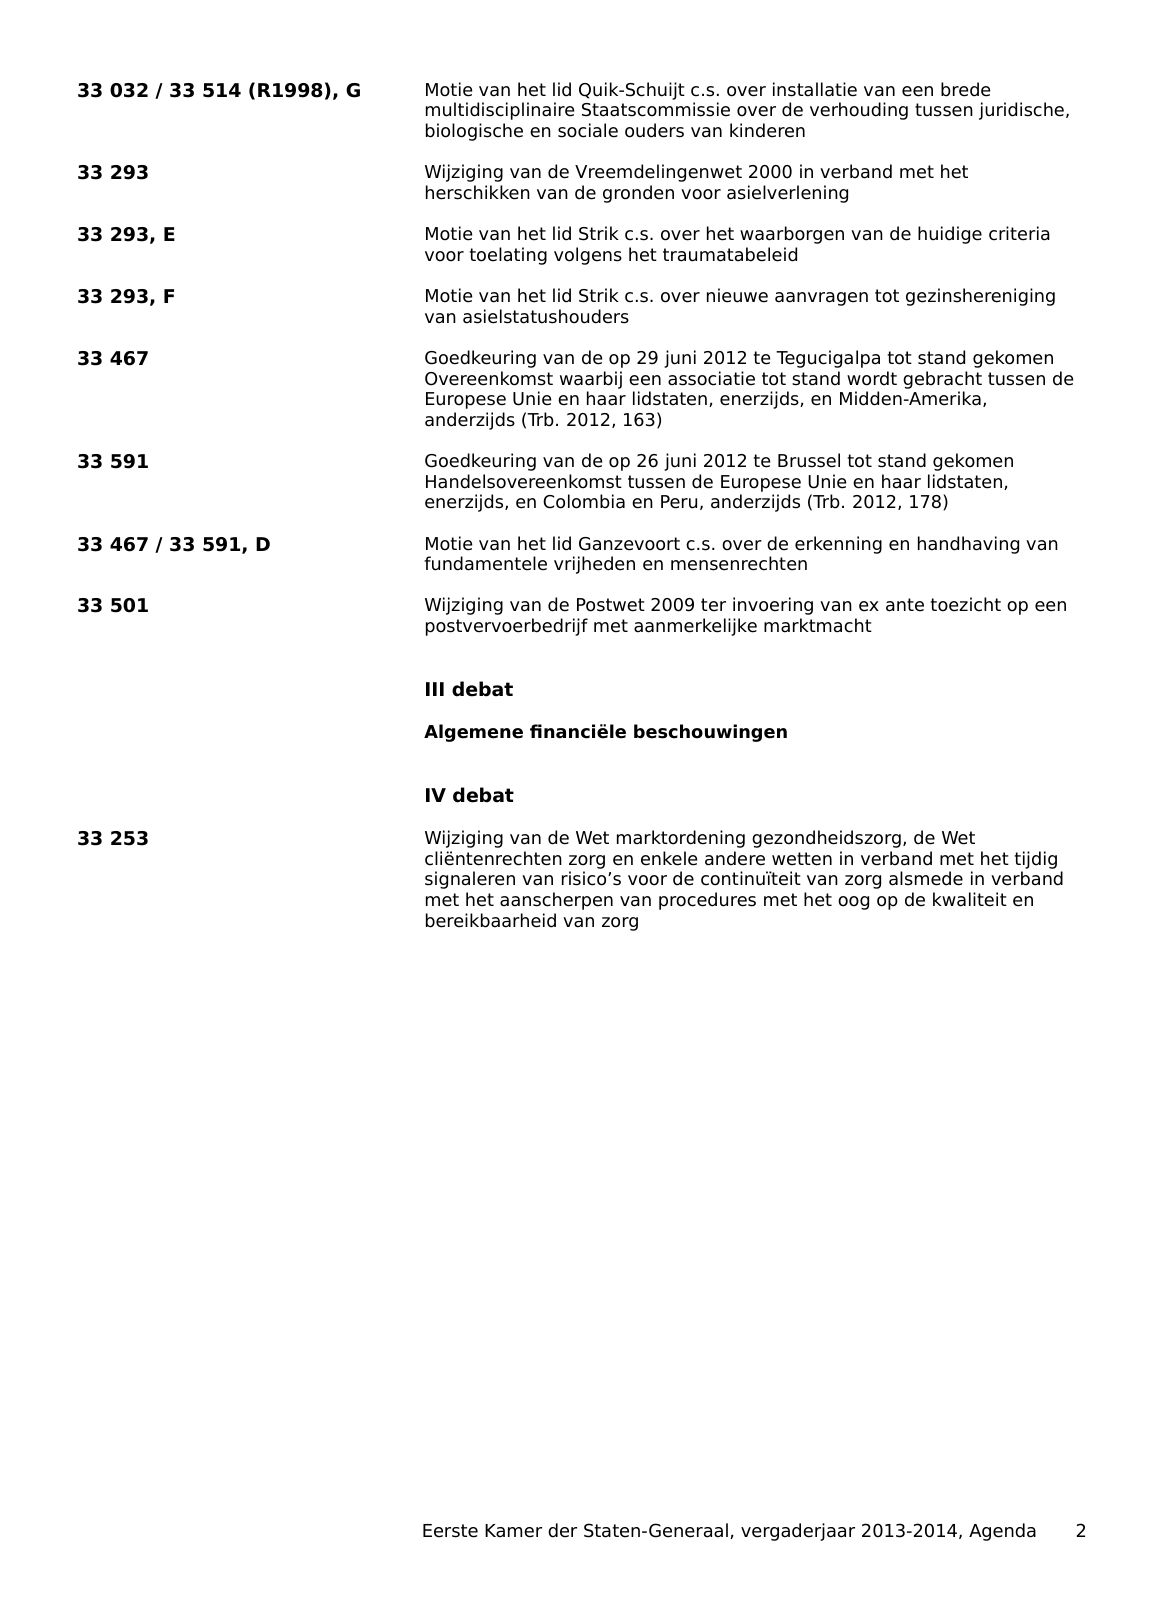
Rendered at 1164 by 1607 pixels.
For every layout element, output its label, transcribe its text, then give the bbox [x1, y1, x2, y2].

table_cell 33 467 [77, 348, 401, 430]
table_cell 33 032 / 33 514 (R1998), G [77, 80, 401, 142]
table_cell [77, 701, 401, 722]
table_cell [418, 808, 1087, 828]
table_cell [418, 430, 1087, 451]
table_cell [401, 637, 418, 657]
table_cell [77, 743, 401, 763]
table_cell 33 293 [77, 162, 401, 203]
table_cell Motie van het lid Strik c.s. over nieuwe aanvragen tot gezinshereniging van asielstatushouders [418, 286, 1087, 327]
table_cell [77, 575, 401, 595]
table_cell [401, 513, 418, 533]
table_cell [401, 657, 418, 701]
table_cell [401, 265, 418, 286]
table_cell [77, 808, 401, 828]
table_cell [401, 142, 418, 162]
table_cell [77, 763, 401, 807]
table_cell [401, 348, 418, 430]
table_cell [418, 743, 1087, 763]
table_cell [401, 534, 418, 575]
table_cell 33 253 [77, 828, 401, 931]
table_cell [401, 451, 418, 513]
table_cell 33 591 [77, 451, 401, 513]
table_cell [401, 430, 418, 451]
table_cell [418, 327, 1087, 348]
table_cell [401, 828, 418, 931]
table_cell [418, 265, 1087, 286]
table_cell Wijziging van de Wet marktordening gezondheidszorg, de Wet cliëntenrechten zorg en enkele andere wetten in verband met het tijdig signaleren van risico’s voor de continuïteit van zorg alsmede in verband met het aanscherpen van procedures met het oog op de kwaliteit en bereikbaarheid van zorg [418, 828, 1087, 931]
table_cell [401, 595, 418, 637]
table_cell [418, 701, 1087, 722]
table_cell [401, 162, 418, 203]
table_cell [401, 204, 418, 224]
table_cell [418, 575, 1087, 595]
table_cell [401, 743, 418, 763]
table_cell [401, 59, 418, 80]
table_cell [77, 327, 401, 348]
table_cell [77, 722, 401, 743]
table_cell [77, 59, 401, 80]
table_cell Wijziging van de Postwet 2009 ter invoering van ex ante toezicht op een postvervoerbedrijf met aanmerkelijke marktmacht [418, 595, 1087, 637]
table_cell Motie van het lid Strik c.s. over het waarborgen van de huidige criteria voor toelating volgens het traumatabeleid [418, 224, 1087, 265]
table_cell [401, 224, 418, 265]
table_cell [77, 265, 401, 286]
table_cell Goedkeuring van de op 29 juni 2012 te Tegucigalpa tot stand gekomen Overeenkomst waarbij een associatie tot stand wordt gebracht tussen de Europese Unie en haar lidstaten, enerzijds, en Midden-Amerika, anderzijds (Trb. 2012, 163) [418, 348, 1087, 430]
table_cell [418, 513, 1087, 533]
table_cell Algemene financiële beschouwingen [418, 722, 1087, 743]
table_cell Motie van het lid Ganzevoort c.s. over de erkenning en handhaving van fundamentele vrijheden en mensenrechten [418, 534, 1087, 575]
table_cell IV debat [418, 763, 1087, 807]
table_cell [418, 204, 1087, 224]
table_cell 33 501 [77, 595, 401, 637]
table_cell 33 293, F [77, 286, 401, 327]
table_cell [77, 657, 401, 701]
table_cell Goedkeuring van de op 26 juni 2012 te Brussel tot stand gekomen Handelsovereenkomst tussen de Europese Unie en haar lidstaten, enerzijds, en Colombia en Peru, anderzijds (Trb. 2012, 178) [418, 451, 1087, 513]
table_cell [77, 430, 401, 451]
table_cell [401, 327, 418, 348]
table_cell [77, 142, 401, 162]
table_cell [418, 59, 1087, 80]
table_cell [418, 142, 1087, 162]
table_cell Motie van het lid Quik-Schuijt c.s. over installatie van een brede multidisciplinaire Staatscommissie over de verhouding tussen juridische, biologische en sociale ouders van kinderen [418, 80, 1087, 142]
table_cell III debat [418, 657, 1087, 701]
table_cell [418, 637, 1087, 657]
table_cell [401, 80, 418, 142]
table_cell [401, 701, 418, 722]
table_cell 33 293, E [77, 224, 401, 265]
table_cell [77, 204, 401, 224]
table_cell [401, 763, 418, 807]
table_cell [401, 575, 418, 595]
table_cell Wijziging van de Vreemdelingenwet 2000 in verband met het herschikken van de gronden voor asielverlening [418, 162, 1087, 203]
table_cell [401, 722, 418, 743]
table_cell [401, 286, 418, 327]
table_cell 33 467 / 33 591, D [77, 534, 401, 575]
table_cell [401, 808, 418, 828]
table_cell [77, 637, 401, 657]
table_cell [77, 513, 401, 533]
